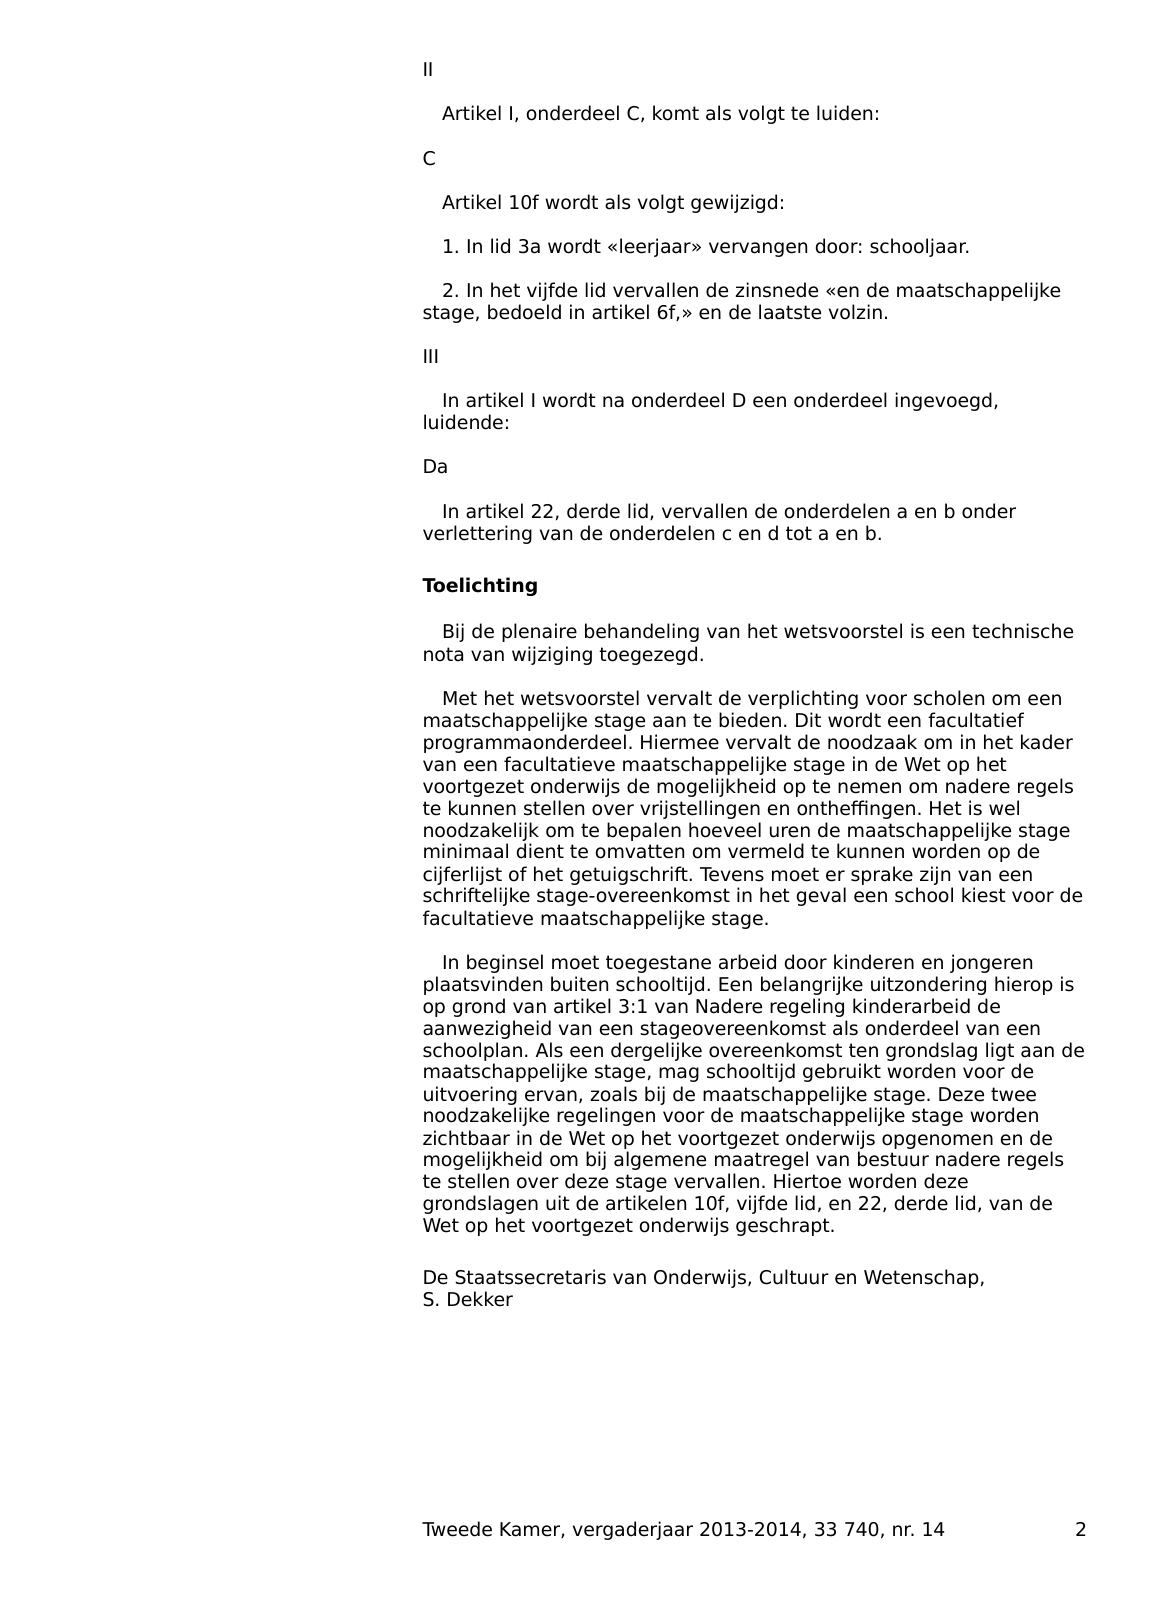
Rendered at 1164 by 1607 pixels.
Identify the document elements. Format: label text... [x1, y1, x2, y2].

text In artikel I wordt na onderdeel D een onderdeel ingevoegd, luidende: [422, 390, 1087, 434]
text Artikel 10f wordt als volgt gewijzigd: [422, 192, 1087, 213]
text Artikel I, onderdeel C, komt als volgt te luiden: [422, 103, 1087, 125]
text In artikel 22, derde lid, vervallen de onderdelen a en b onder verlettering van de onderdelen c en d tot a en b. [422, 501, 1087, 544]
subtitle C [422, 147, 1087, 169]
subtitle Toelichting [422, 574, 1087, 596]
text Bij de plenaire behandeling van het wetsvoorstel is een technische nota van wijziging toegezegd. [422, 621, 1087, 665]
subtitle Da [422, 456, 1087, 478]
text Met het wetsvoorstel vervalt de verplichting voor scholen om een maatschappelijke stage aan te bieden. Dit wordt een facultatief programmaonderdeel. Hiermee vervalt de noodzaak om in het kader van een facultatieve maatschappelijke stage in de Wet op het voortgezet onderwijs de mogelijkheid op te nemen om nadere regels te kunnen stellen over vrijstellingen en ontheffingen. Het is wel noodzakelijk om te bepalen hoeveel uren de maatschappelijke stage minimaal dient te omvatten om vermeld te kunnen worden op de cijferlijst of het getuigschrift. Tevens moet er sprake zijn van een schriftelijke stage-overeenkomst in het geval een school kiest voor de facultatieve maatschappelijke stage. [422, 688, 1087, 929]
subtitle II [422, 59, 1087, 81]
text 2. In het vijfde lid vervallen de zinsnede «en de maatschappelijke stage, bedoeld in artikel 6f,» en de laatste volzin. [422, 280, 1087, 324]
text De Staatssecretaris van Onderwijs, Cultuur en Wetenschap, S. Dekker [422, 1267, 1087, 1311]
subtitle III [422, 346, 1087, 368]
text In beginsel moet toegestane arbeid door kinderen en jongeren plaatsvinden buiten schooltijd. Een belangrijke uitzondering hierop is op grond van artikel 3:1 van Nadere regeling kinderarbeid de aanwezigheid van een stageovereenkomst als onderdeel van een schoolplan. Als een dergelijke overeenkomst ten grondslag ligt aan de maatschappelijke stage, mag schooltijd gebruikt worden voor de uitvoering ervan, zoals bij de maatschappelijke stage. Deze twee noodzakelijke regelingen voor de maatschappelijke stage worden zichtbaar in de Wet op het voortgezet onderwijs opgenomen en de mogelijkheid om bij algemene maatregel van bestuur nadere regels te stellen over deze stage vervallen. Hiertoe worden deze grondslagen uit de artikelen 10f, vijfde lid, en 22, derde lid, van de Wet op het voortgezet onderwijs geschrapt. [422, 952, 1087, 1237]
text 1. In lid 3a wordt «leerjaar» vervangen door: schooljaar. [422, 236, 1087, 258]
